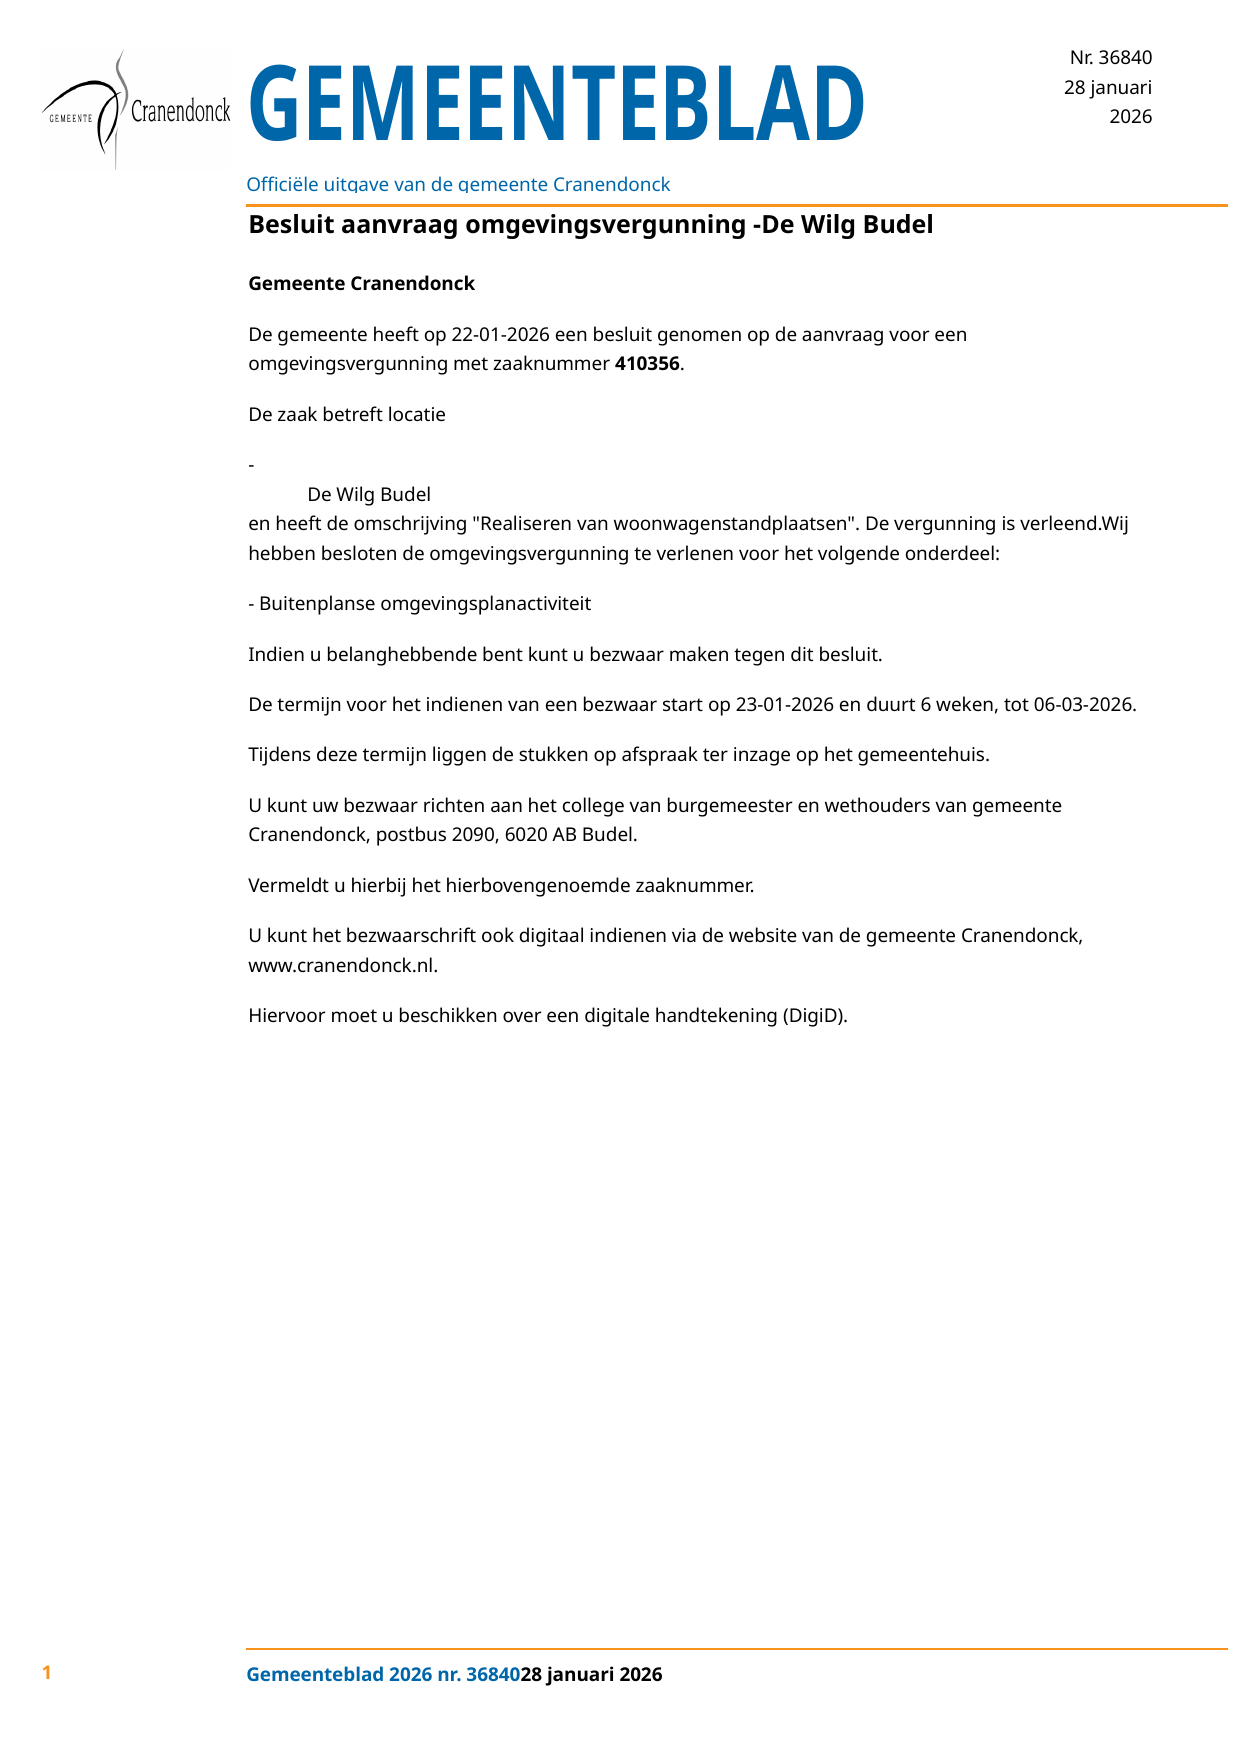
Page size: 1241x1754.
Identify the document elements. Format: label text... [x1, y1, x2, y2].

text Tijdens deze termijn liggen de stukken op afspraak ter inzage op het gemeentehuis. [248, 742, 1152, 767]
text - Buitenplanse omgevingsplanactiviteit [248, 590, 1152, 616]
text Hiervoor moet u beschikken over een digitale handtekening (DigiD). [248, 1002, 1152, 1028]
text Gemeente Cranendonck [248, 270, 1152, 296]
text Vermeldt u hierbij het hierbovengenoemde zaaknummer. [248, 872, 1152, 898]
text U kunt het bezwaarschrift ook digitaal indienen via de website van de gemeente Cranendonck, www.cranendonck.nl. [248, 922, 1152, 978]
text en heeft de omschrijving "Realiseren van woonwagenstandplaatsen". De vergunning is verleend.Wij hebben besloten de omgevingsvergunning te verlenen voor het volgende onderdeel: [248, 510, 1152, 566]
text Indien u belanghebbende bent kunt u bezwaar maken tegen dit besluit. [248, 641, 1152, 666]
text U kunt uw bezwaar richten aan het college van burgemeester en wethouders van gemeente Cranendonck, postbus 2090, 6020 AB Budel. [248, 792, 1152, 847]
text De gemeente heeft op 22-01-2026 een besluit genomen op de aanvraag voor een omgevingsvergunning met zaaknummer 410356. [248, 321, 1152, 376]
text Besluit aanvraag omgevingsvergunning -De Wilg Budel [248, 207, 1152, 241]
text De termijn voor het indienen van een bezwaar start op 23-01-2026 en duurt 6 weken, tot 06-03-2026. [248, 691, 1152, 717]
text De zaak betreft locatie [248, 401, 1152, 426]
picture [41, 47, 231, 172]
list De Wilg Budel [248, 481, 1152, 506]
